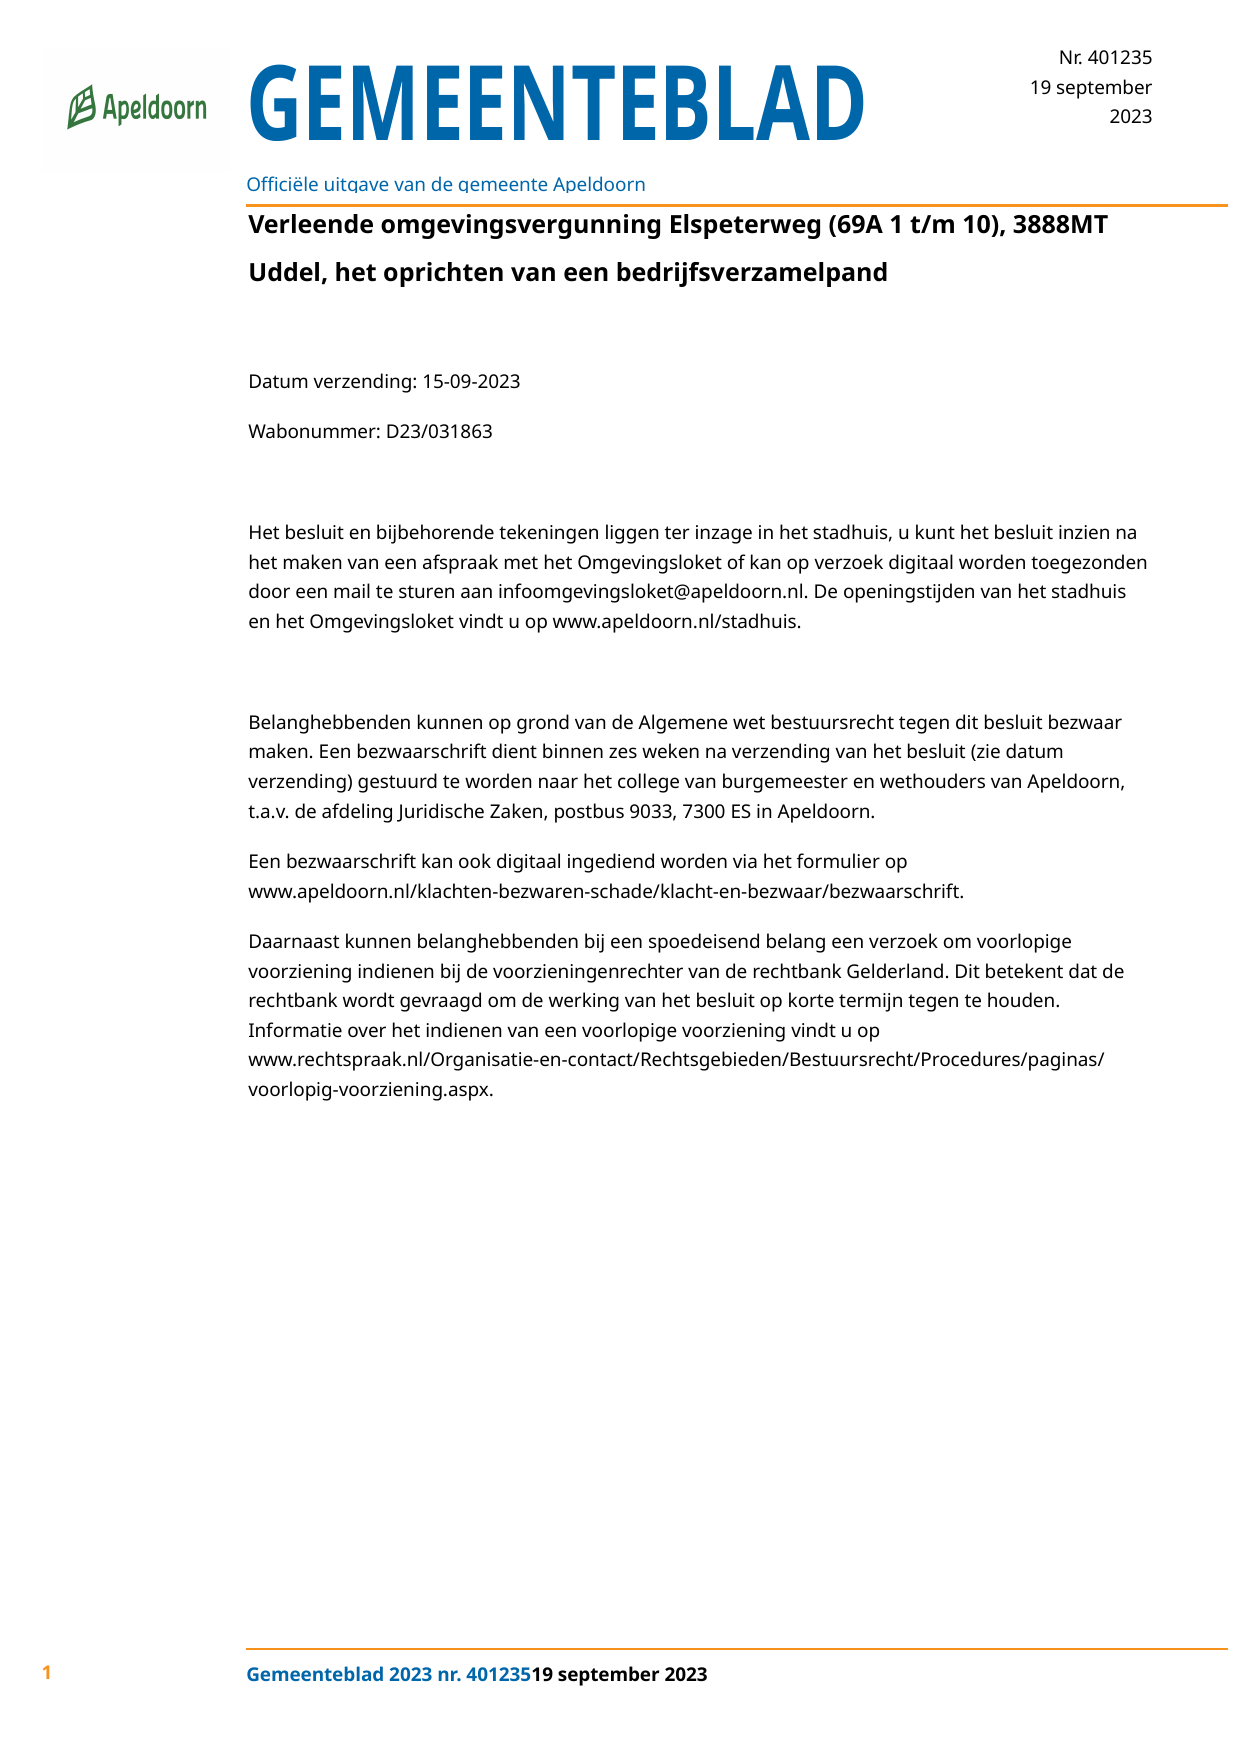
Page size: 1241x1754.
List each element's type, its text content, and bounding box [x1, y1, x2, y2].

text Het besluit en bijbehorende tekeningen liggen ter inzage in het stadhuis, u kunt het besluit inzien na het maken van een afspraak met het Omgevingsloket of kan op verzoek digitaal worden toegezonden door een mail te sturen aan infoomgevingsloket@apeldoorn.nl. De openingstijden van het stadhuis en het Omgevingsloket vindt u op www.apeldoorn.nl/stadhuis. [248, 519, 1152, 634]
text Datum verzending: 15-09-2023 [248, 368, 1152, 394]
text Belanghebbenden kunnen op grond van de Algemene wet bestuursrecht tegen dit besluit bezwaar maken. Een bezwaarschrift dient binnen zes weken na verzending van het besluit (zie datum verzending) gestuurd te worden naar het college van burgemeester en wethouders van Apeldoorn, t.a.v. de afdeling Juridische Zaken, postbus 9033, 7300 ES in Apeldoorn. [248, 709, 1152, 824]
text Daarnaast kunnen belanghebbenden bij een spoedeisend belang een verzoek om voorlopige voorziening indienen bij de voorzieningenrechter van de rechtbank Gelderland. Dit betekent dat de rechtbank wordt gevraagd om de werking van het besluit op korte termijn tegen te houden. Informatie over het indienen van een voorlopige voorziening vindt u op www.rechtspraak.nl/Organisatie-en-contact/Rechtsgebieden/Bestuursrecht/Procedures/paginas/voorlopig-voorziening.aspx. [248, 928, 1152, 1102]
text Wabonummer: D23/031863 [248, 419, 1152, 444]
text Verleende omgevingsvergunning Elspeterweg (69A 1 t/m 10), 3888MT Uddel, het oprichten van een bedrijfsverzamelpand [248, 207, 1152, 288]
text Een bezwaarschrift kan ook digitaal ingediend worden via het formulier op www.apeldoorn.nl/klachten-bezwaren-schade/klacht-en-bezwaar/bezwaarschrift. [248, 848, 1152, 904]
picture [41, 47, 231, 172]
